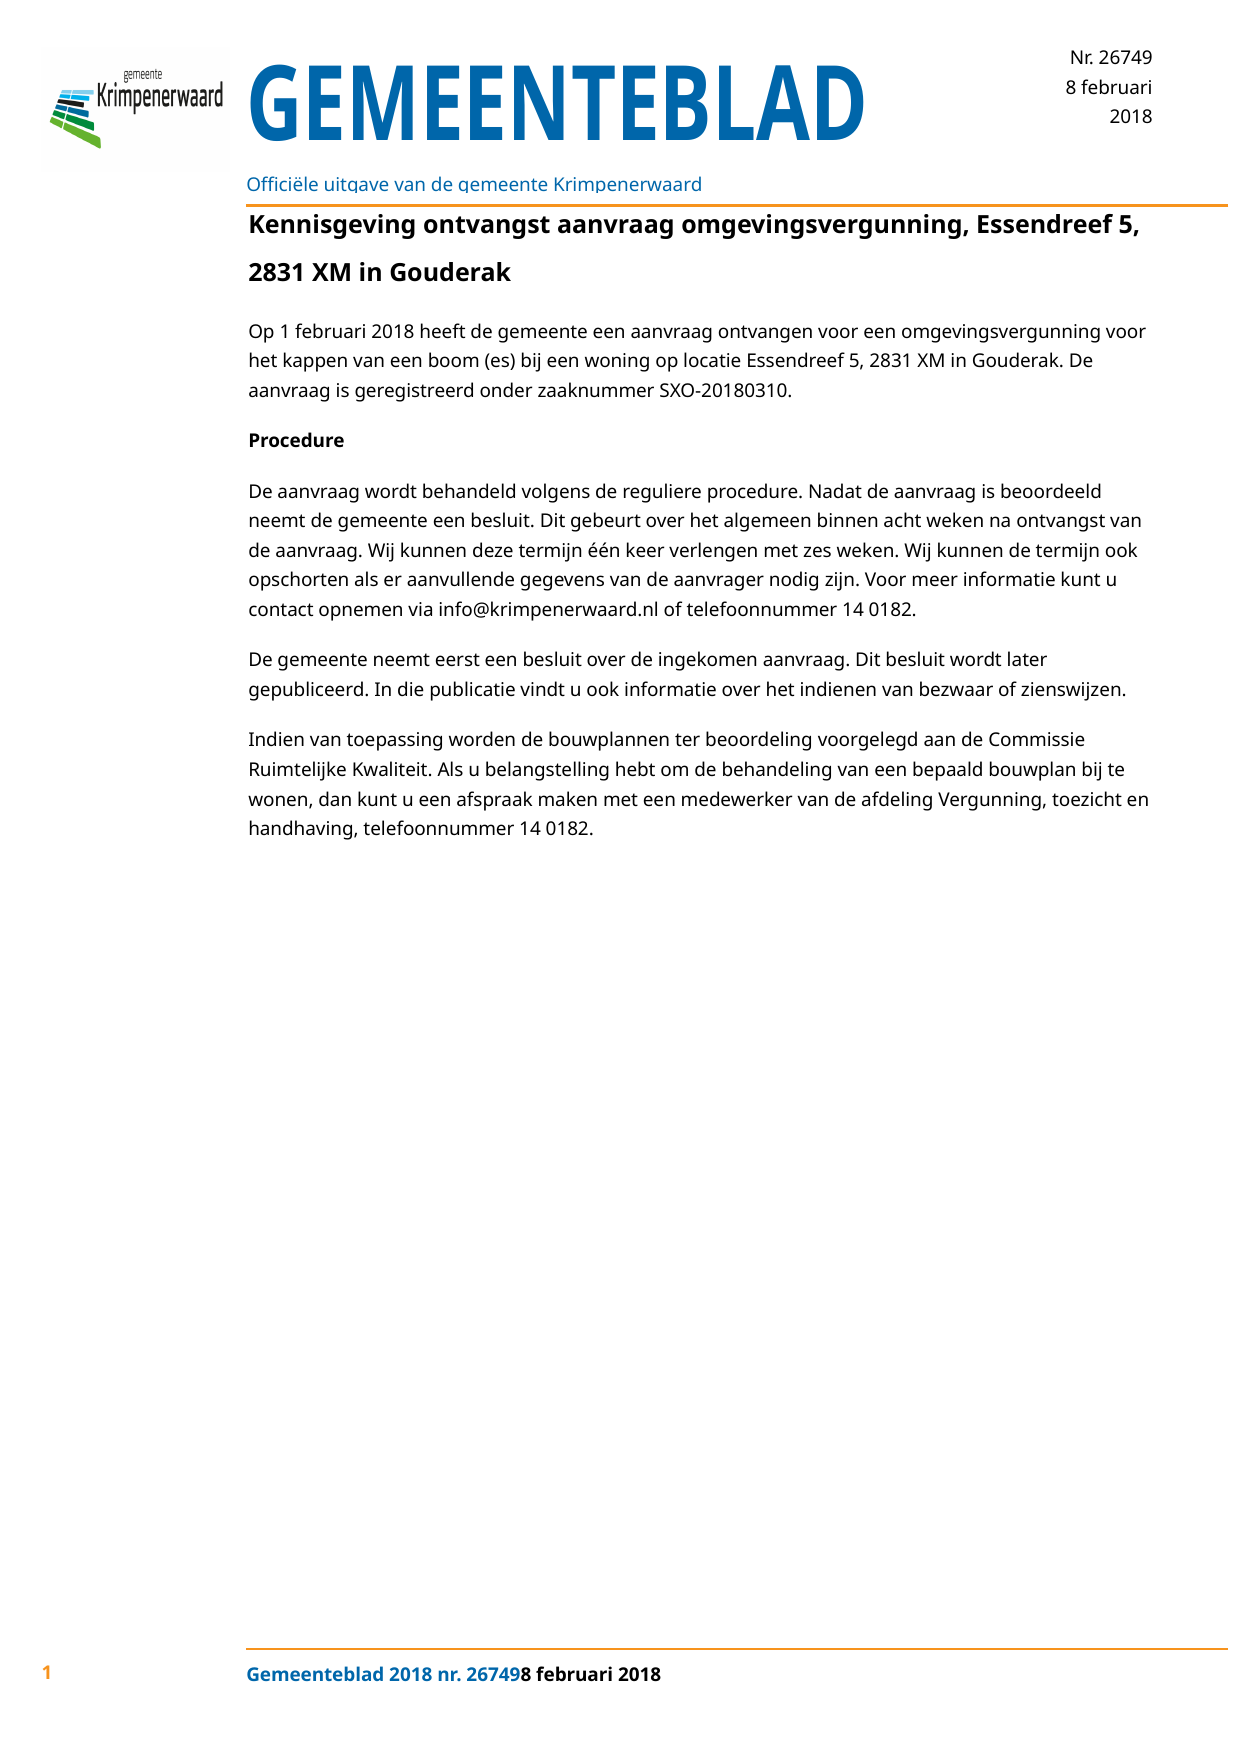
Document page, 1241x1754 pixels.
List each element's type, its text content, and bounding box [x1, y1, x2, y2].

text De gemeente neemt eerst een besluit over de ingekomen aanvraag. Dit besluit wordt later gepubliceerd. In die publicatie vindt u ook informatie over het indienen van bezwaar of zienswijzen. [248, 647, 1152, 702]
text Indien van toepassing worden de bouwplannen ter beoordeling voorgelegd aan de Commissie Ruimtelijke Kwaliteit. Als u belangstelling hebt om de behandeling van een bepaald bouwplan bij te wonen, dan kunt u een afspraak maken met een medewerker van de afdeling Vergunning, toezicht en handhaving, telefoonnummer 14 0182. [248, 727, 1152, 841]
text Kennisgeving ontvangst aanvraag omgevingsvergunning, Essendreef 5, 2831 XM in Gouderak [248, 207, 1152, 288]
picture [41, 47, 231, 172]
text De aanvraag wordt behandeld volgens de reguliere procedure. Nadat de aanvraag is beoordeeld neemt de gemeente een besluit. Dit gebeurt over het algemeen binnen acht weken na ontvangst van de aanvraag. Wij kunnen deze termijn één keer verlengen met zes weken. Wij kunnen de termijn ook opschorten als er aanvullende gegevens van de aanvrager nodig zijn. Voor meer informatie kunt u contact opnemen via info@krimpenerwaard.nl of telefoonnummer 14 0182. [248, 478, 1152, 622]
text Op 1 februari 2018 heeft de gemeente een aanvraag ontvangen voor een omgevingsvergunning voor het kappen van een boom (es) bij een woning op locatie Essendreef 5, 2831 XM in Gouderak. De aanvraag is geregistreerd onder zaaknummer SXO-20180310. [248, 318, 1152, 403]
text Procedure [248, 427, 1152, 453]
